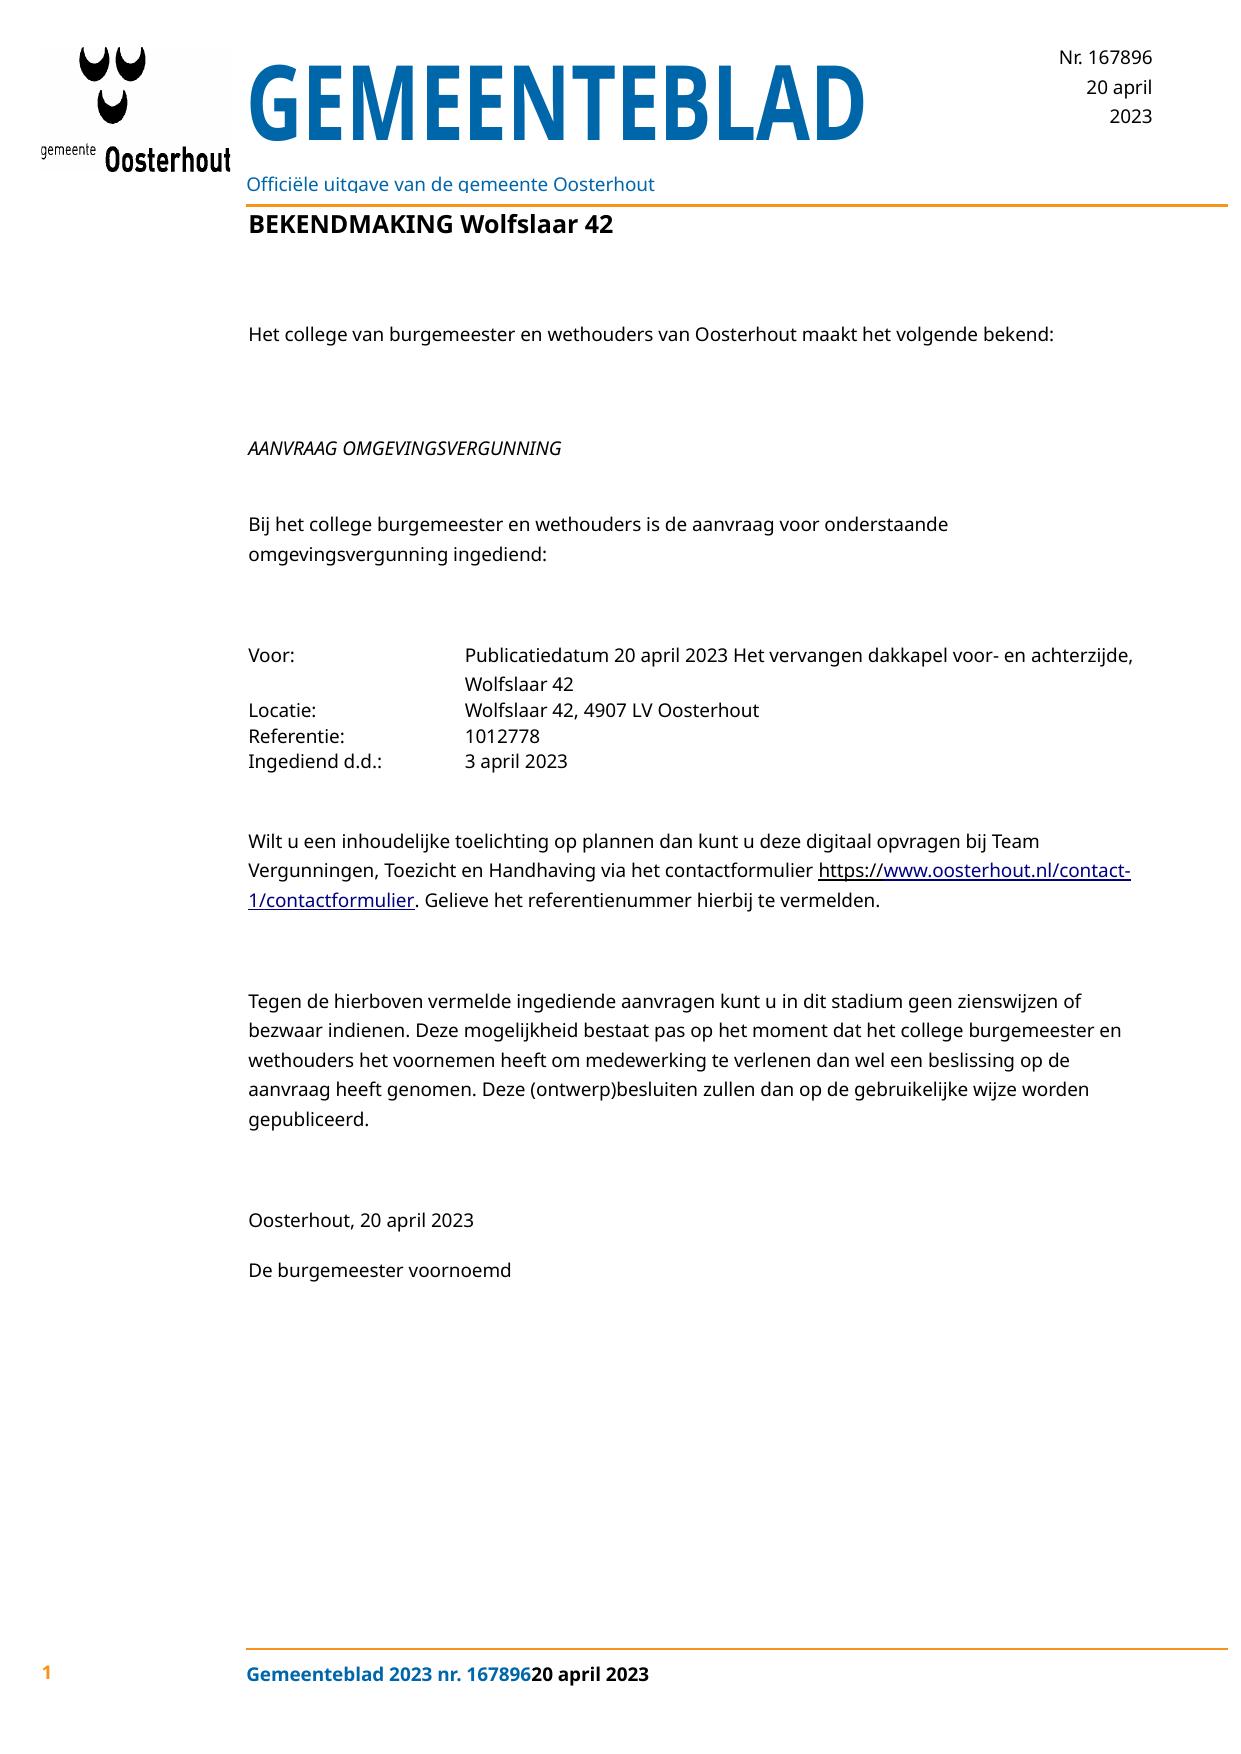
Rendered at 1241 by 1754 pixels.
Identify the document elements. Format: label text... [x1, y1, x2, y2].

text BEKENDMAKING Wolfslaar 42 [248, 207, 1152, 241]
table_cell 3 april 2023 [465, 749, 1152, 774]
text Tegen de hierboven vermelde ingediende aanvragen kunt u in dit stadium geen zienswijzen of bezwaar indienen. Deze mogelijkheid bestaat pas op het moment dat het college burgemeester en wethouders het voornemen heeft om medewerking te verlenen dan wel een beslissing op de aanvraag heeft genomen. Deze (ontwerp)besluiten zullen dan op de gebruikelijke wijze worden gepubliceerd. [248, 988, 1152, 1132]
table_header Publicatiedatum 20 april 2023 Het vervangen dakkapel voor- en achterzijde, Wolfslaar 42 [465, 642, 1152, 697]
table_cell Locatie: [248, 697, 464, 723]
text Oosterhout, 20 april 2023 [248, 1207, 1152, 1233]
text AANVRAAG OMGEVINGSVERGUNNING [248, 435, 1152, 461]
text Bij het college burgemeester en wethouders is de aanvraag voor onderstaande omgevingsvergunning ingediend: [248, 511, 1152, 567]
picture [41, 47, 231, 172]
table_cell Referentie: [248, 723, 464, 748]
table_header Voor: [248, 642, 464, 697]
table_cell 1012778 [465, 723, 1152, 748]
text Wilt u een inhoudelijke toelichting op plannen dan kunt u deze digitaal opvragen bij Team Vergunningen, Toezicht en Handhaving via het contactformulier https://www.oosterhout.nl/contact-1/contactformulier. Gelieve het referentienummer hierbij te vermelden. [248, 828, 1152, 913]
text Het college van burgemeester en wethouders van Oosterhout maakt het volgende bekend: [248, 321, 1152, 346]
table_cell Ingediend d.d.: [248, 749, 464, 774]
text De burgemeester voornoemd [248, 1257, 1152, 1283]
table_cell Wolfslaar 42, 4907 LV Oosterhout [465, 697, 1152, 723]
